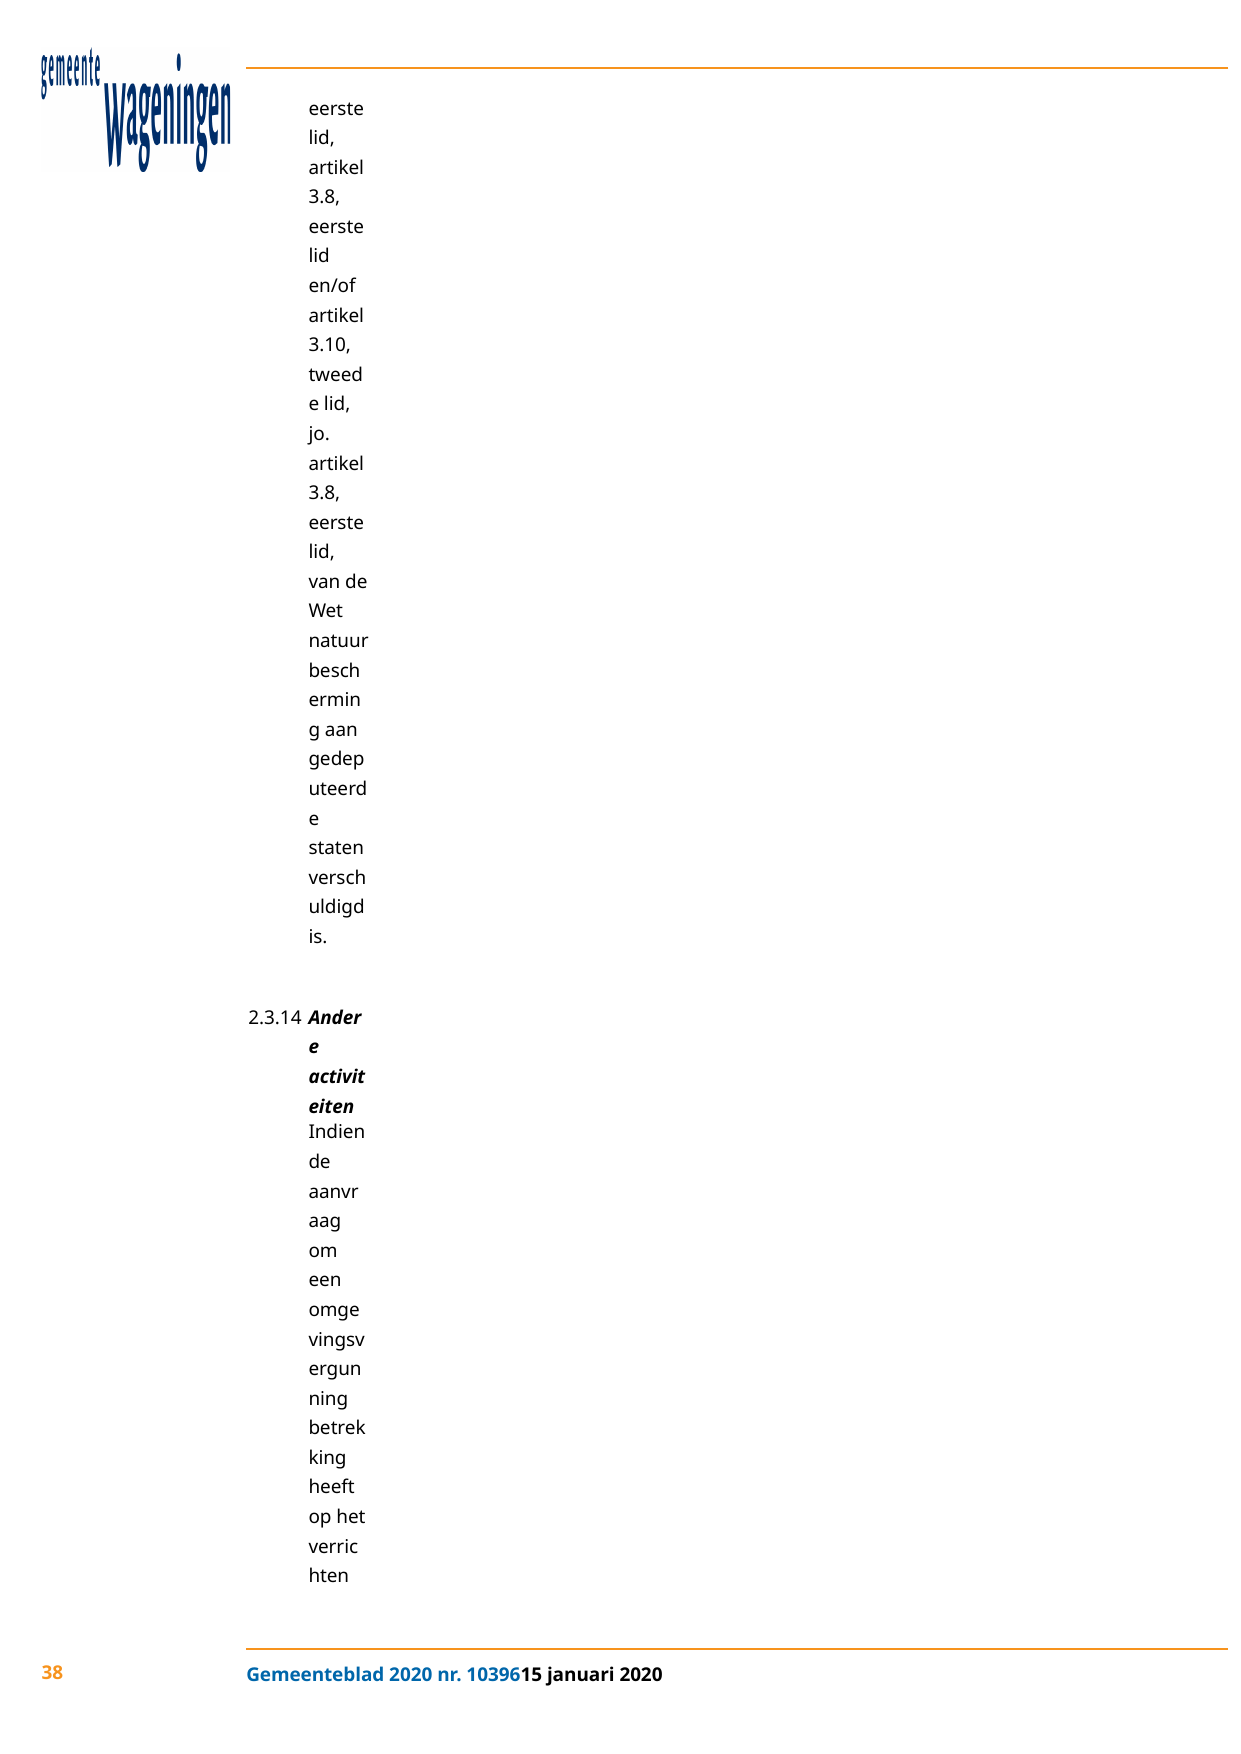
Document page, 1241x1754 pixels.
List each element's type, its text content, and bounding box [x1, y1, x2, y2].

table_cell [308, 979, 368, 1004]
picture [41, 47, 231, 172]
table_cell [248, 979, 308, 1004]
table_cell 2.3.14 [248, 1004, 308, 1119]
table_cell Indien de aanvraag om een omgevingsvergunning betrekking heeft op het verrichten [308, 1119, 368, 1588]
table_cell [369, 979, 429, 1004]
table_cell eerste lid, artikel 3.8, eerste lid en/of artikel 3.10, tweede lid, jo. artikel 3.8, eerste lid, van de Wet natuurbescherming aan gedeputeerde staten verschuldigd is. [308, 95, 368, 978]
table_cell [369, 1119, 429, 1588]
table_cell [369, 95, 429, 978]
table_cell [248, 95, 308, 978]
table_cell Andere activiteiten [308, 1004, 368, 1119]
table_cell [248, 1119, 308, 1588]
table_cell [369, 1004, 429, 1119]
